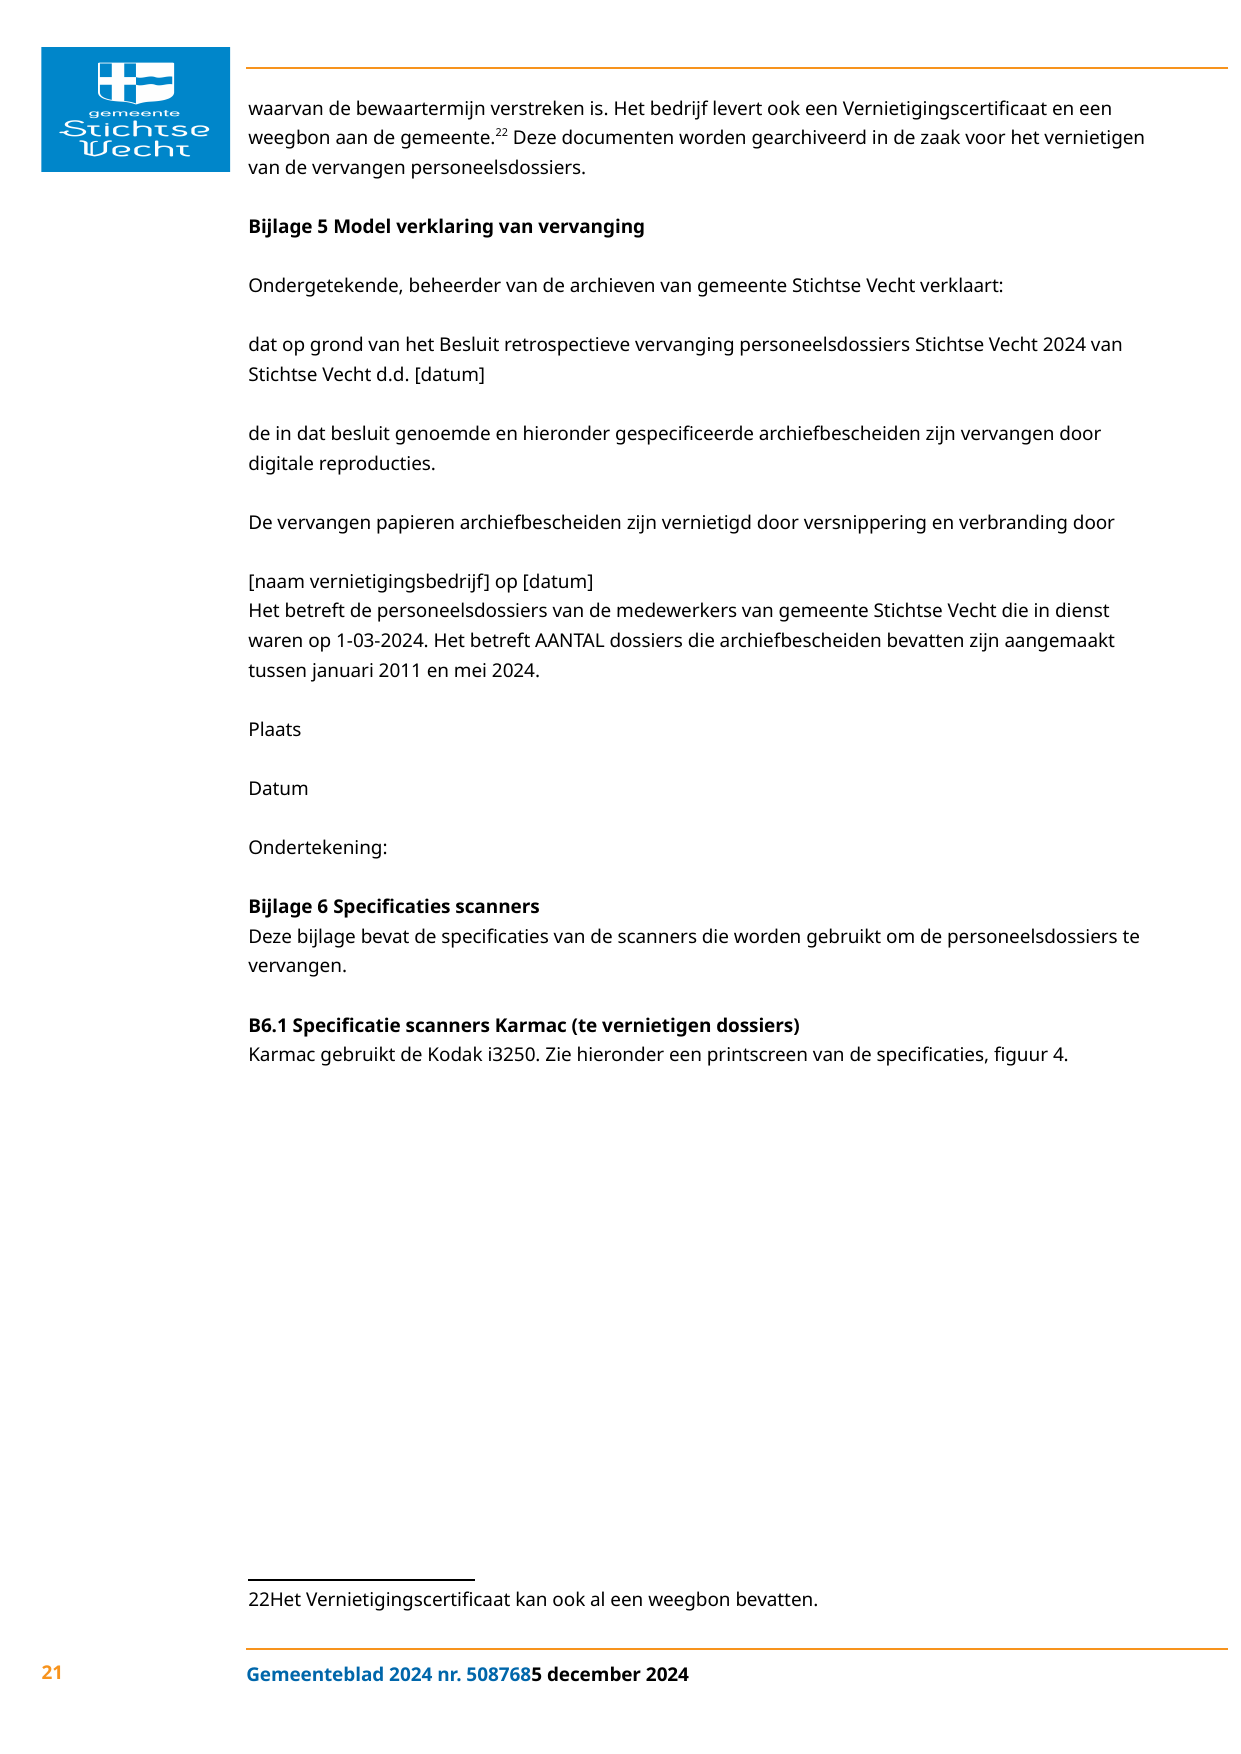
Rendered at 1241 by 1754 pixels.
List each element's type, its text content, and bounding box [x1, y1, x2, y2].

text Datum [248, 775, 1152, 801]
picture [99, 63, 135, 101]
text Ondergetekende, beheerder van de archieven van gemeente Stichtse Vecht verklaart: [248, 272, 1152, 298]
text Plaats [248, 716, 1152, 742]
text Bijlage 5 Model verklaring van vervanging [248, 213, 1152, 239]
text dat op grond van het Besluit retrospectieve vervanging personeelsdossiers Stichtse Vecht 2024 van Stichtse Vecht d.d. [datum] [248, 331, 1152, 387]
text Bijlage 6 Specificaties scanners [248, 893, 1152, 919]
text waarvan de bewaartermijn verstreken is. Het bedrijf levert ook een Vernietigingscertificaat en een weegbon aan de gemeente. Deze documenten worden gearchiveerd in de zaak voor het vernietigen van de vervangen personeelsdossiers. [248, 95, 1152, 180]
text Karmac gebruikt de Kodak i3250. Zie hieronder een printscreen van de specificaties, figuur 4. [248, 1041, 1152, 1067]
text [naam vernietigingsbedrijf] op [datum] [248, 568, 1152, 594]
text Deze bijlage bevat de specificaties van de scanners die worden gebruikt om de personeelsdossiers te vervangen. [248, 923, 1152, 978]
text Het Vernietigingscertificaat kan ook al een weegbon bevatten. [248, 1586, 1152, 1612]
text Het betreft de personeelsdossiers van de medewerkers van gemeente Stichtse Vecht die in dienst waren op 1-03-2024. Het betreft AANTAL dossiers die archiefbescheiden bevatten zijn aangemaakt tussen januari 2011 en mei 2024. [248, 598, 1152, 683]
picture [137, 63, 174, 103]
text De vervangen papieren archiefbescheiden zijn vernietigd door versnippering en verbranding door [248, 509, 1152, 535]
text de in dat besluit genoemde en hieronder gespecificeerde archiefbescheiden zijn vervangen door digitale reproducties. [248, 420, 1152, 476]
text B6.1 Specificatie scanners Karmac (te vernietigen dossiers) [248, 1012, 1152, 1038]
text Ondertekening: [248, 834, 1152, 860]
